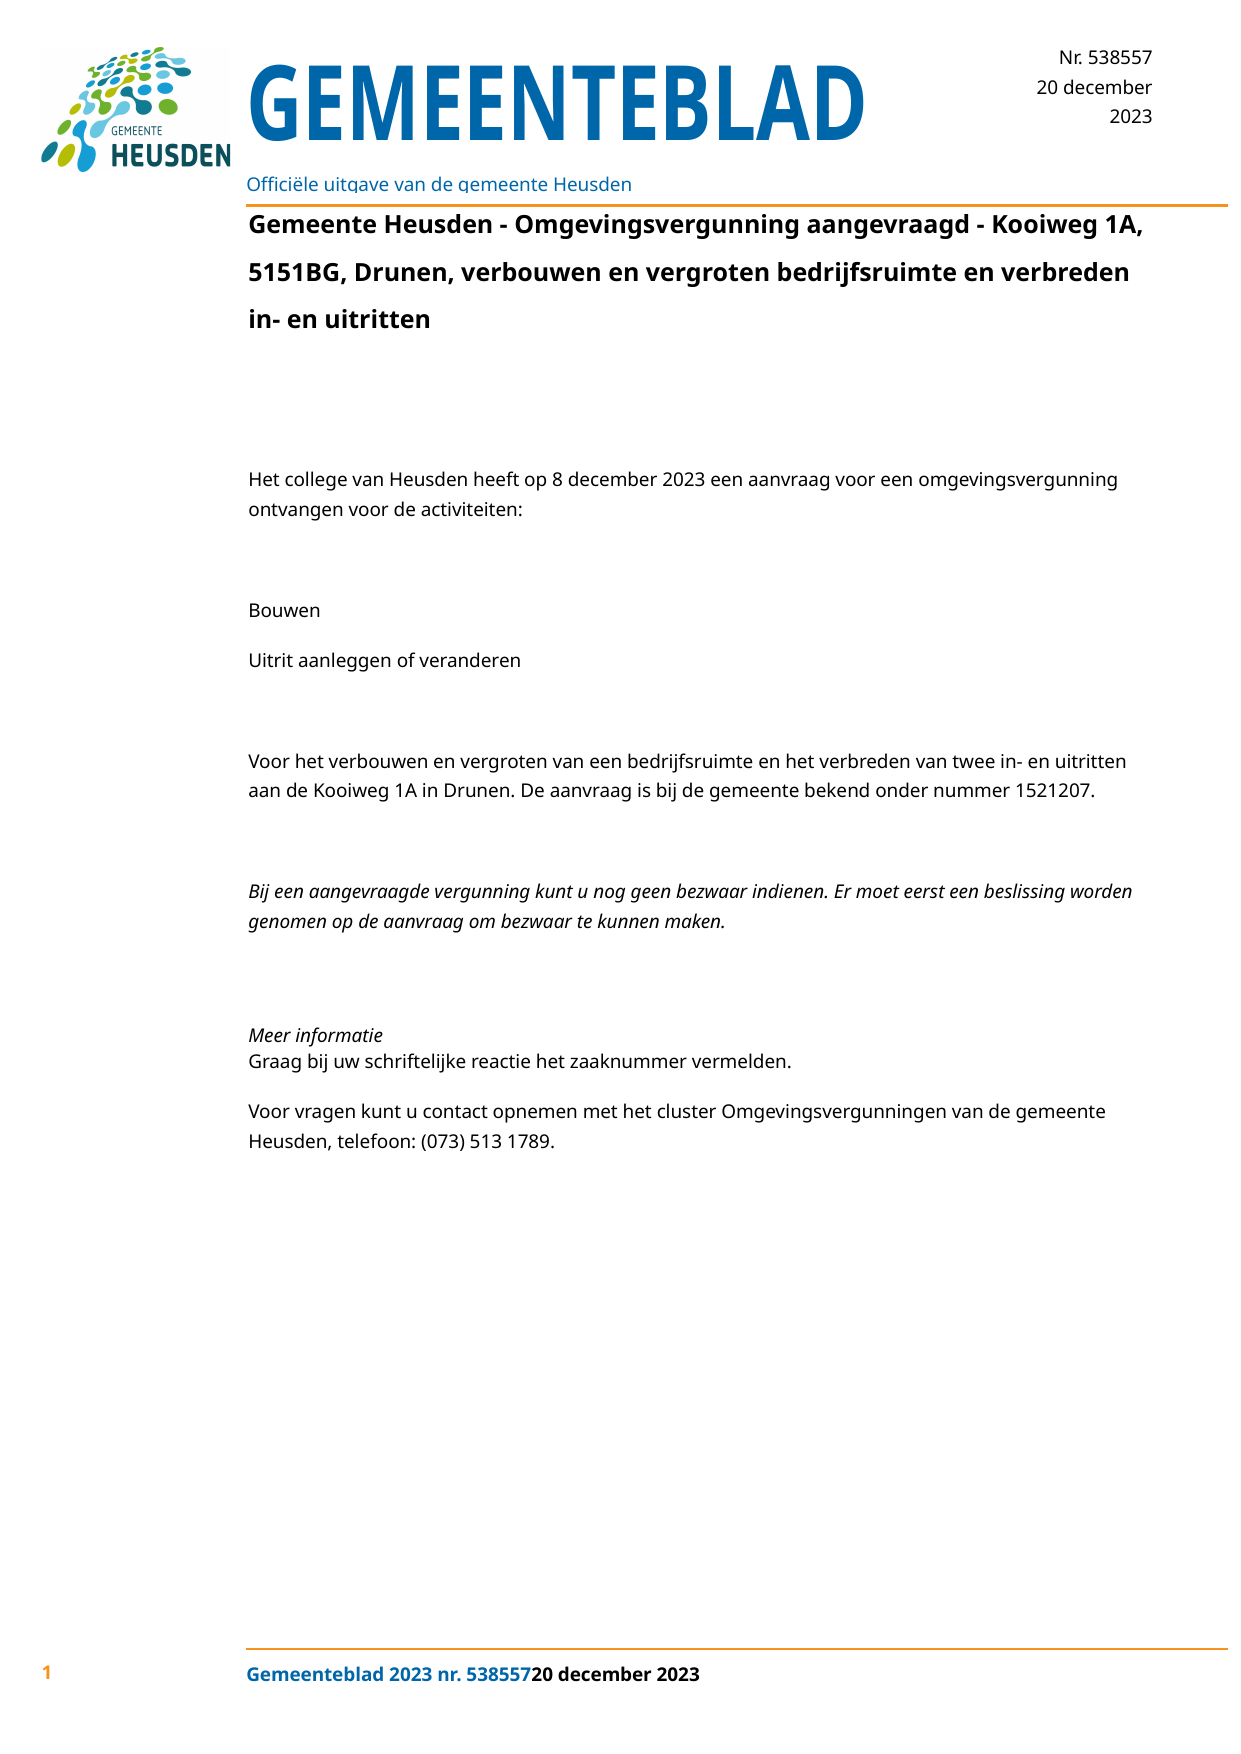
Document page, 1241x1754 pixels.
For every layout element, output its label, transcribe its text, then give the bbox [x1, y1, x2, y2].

text Uitrit aanleggen of veranderen [248, 647, 1152, 673]
text Bij een aangevraagde vergunning kunt u nog geen bezwaar indienen. Er moet eerst een beslissing worden genomen op de aanvraag om bezwaar te kunnen maken. [248, 878, 1152, 934]
text Voor vragen kunt u contact opnemen met het cluster Omgevingsvergunningen van de gemeente Heusden, telefoon: (073) 513 1789. [248, 1098, 1152, 1154]
text Gemeente Heusden - Omgevingsvergunning aangevraagd - Kooiweg 1A, 5151BG, Drunen, verbouwen en vergroten bedrijfsruimte en verbreden in- en uitritten [248, 207, 1152, 336]
text Graag bij uw schriftelijke reactie het zaaknummer vermelden. [248, 1048, 1152, 1074]
text Het college van Heusden heeft op 8 december 2023 een aanvraag voor een omgevingsvergunning ontvangen voor de activiteiten: [248, 466, 1152, 522]
text Voor het verbouwen en vergroten van een bedrijfsruimte en het verbreden van twee in- en uitritten aan de Kooiweg 1A in Drunen. De aanvraag is bij de gemeente bekend onder nummer 1521207. [248, 748, 1152, 803]
text Bouwen [248, 597, 1152, 622]
text Meer informatie [248, 1022, 1152, 1048]
picture [41, 47, 231, 172]
